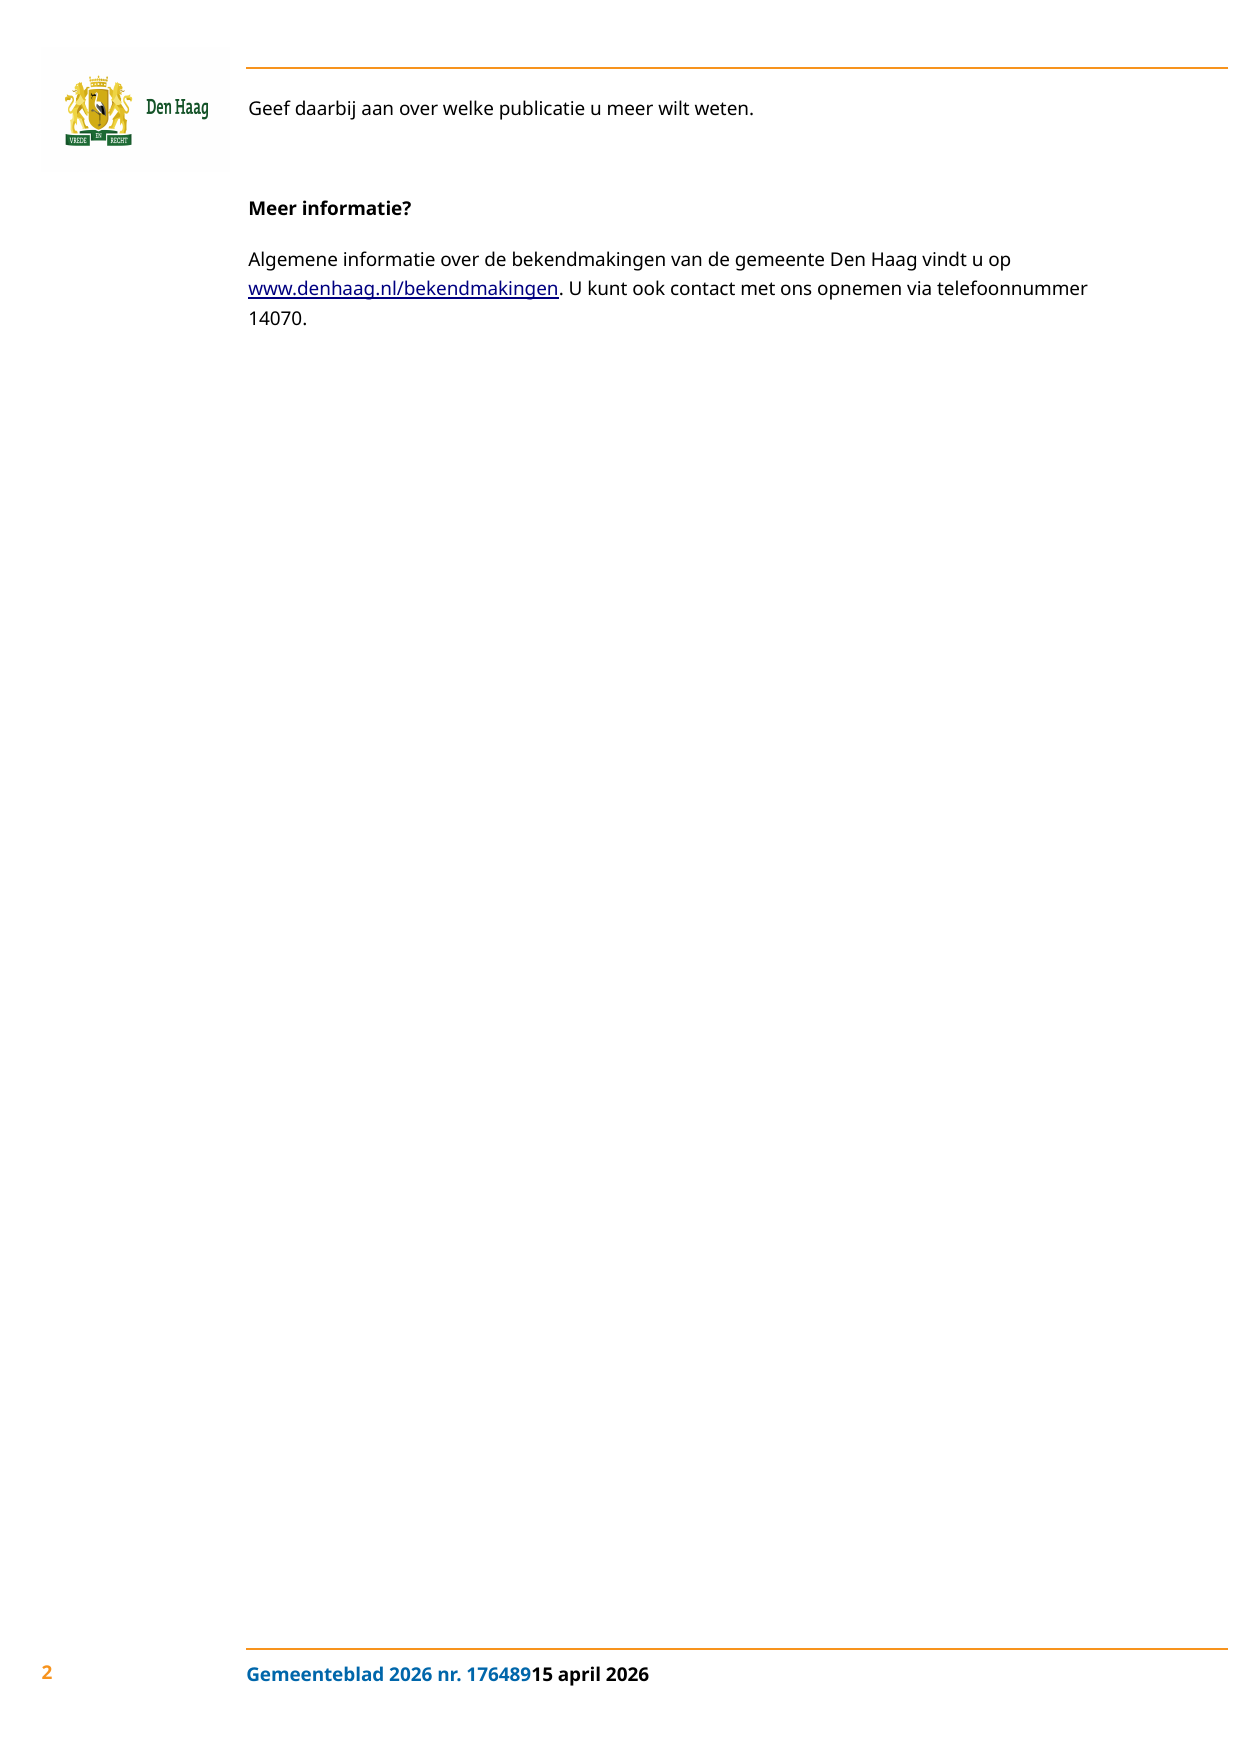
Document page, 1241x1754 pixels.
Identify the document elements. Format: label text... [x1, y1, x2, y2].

text Meer informatie? [248, 196, 1152, 221]
text Geef daarbij aan over welke publicatie u meer wilt weten. [248, 95, 1152, 121]
picture [41, 47, 231, 172]
text Algemene informatie over de bekendmakingen van de gemeente Den Haag vindt u op www.denhaag.nl/bekendmakingen. U kunt ook contact met ons opnemen via telefoonnummer 14070. [248, 246, 1152, 331]
